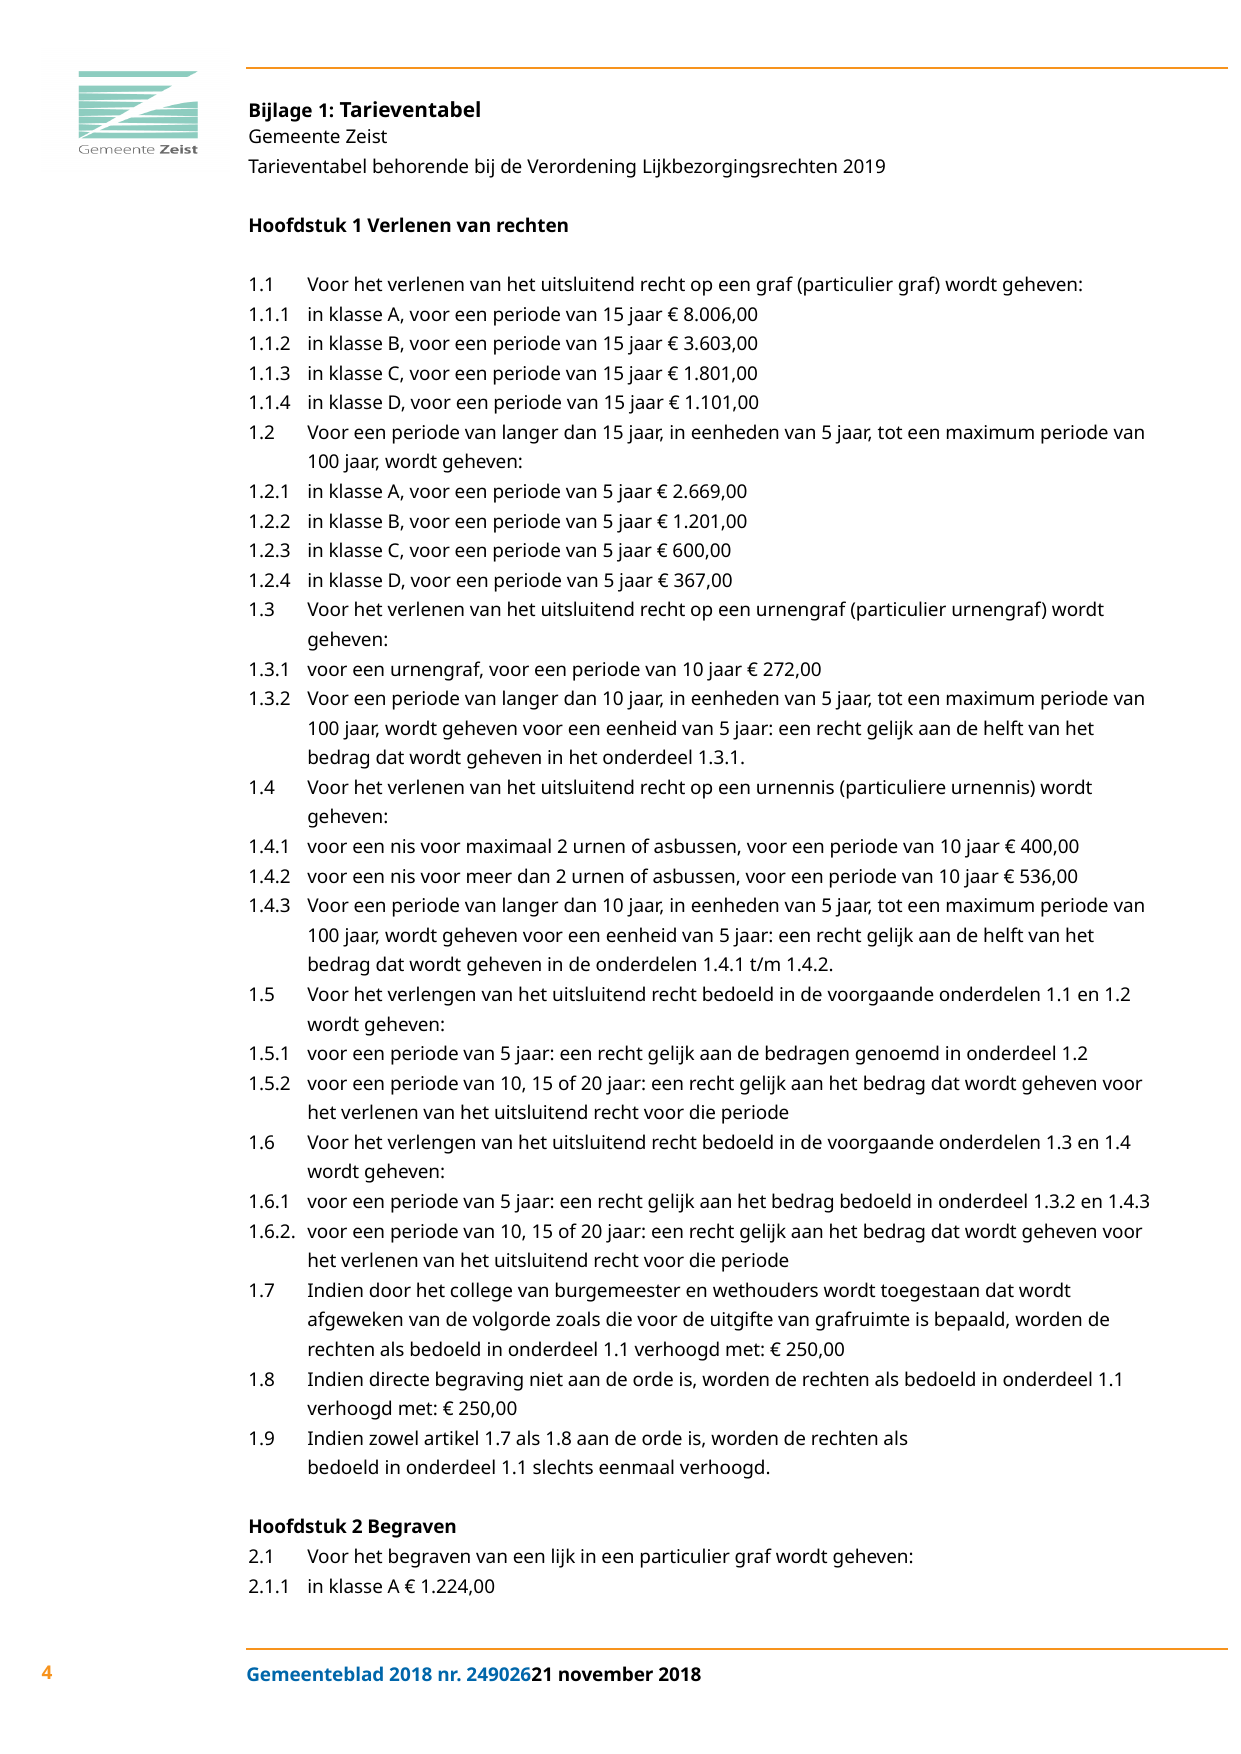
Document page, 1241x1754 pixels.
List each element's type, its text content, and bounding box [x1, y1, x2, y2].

list in klasse C, voor een periode van 5 jaar € 600,00 [248, 537, 1152, 563]
list Indien directe begraving niet aan de orde is, worden de rechten als bedoeld in onderdeel 1.1 verhoogd met: € 250,00 [248, 1366, 1152, 1421]
list in klasse D, voor een periode van 15 jaar € 1.101,00 [248, 389, 1152, 415]
list in klasse A € 1.224,00 [248, 1573, 1152, 1599]
text Hoofdstuk 1 Verlenen van rechten [248, 212, 1152, 238]
list Voor een periode van langer dan 10 jaar, in eenheden van 5 jaar, tot een maximum periode van 100 jaar, wordt geheven voor een eenheid van 5 jaar: een recht gelijk aan de helft van het bedrag dat wordt geheven in het onderdeel 1.3.1. [248, 685, 1152, 770]
list voor een periode van 5 jaar: een recht gelijk aan het bedrag bedoeld in onderdeel 1.3.2 en 1.4.3 [248, 1188, 1152, 1214]
list in klasse A, voor een periode van 5 jaar € 2.669,00 [248, 478, 1152, 504]
list Voor het begraven van een lijk in een particulier graf wordt geheven: [248, 1543, 1152, 1569]
list voor een periode van 5 jaar: een recht gelijk aan de bedragen genoemd in onderdeel 1.2 [248, 1040, 1152, 1066]
list in klasse A, voor een periode van 15 jaar € 8.006,00 [248, 301, 1152, 327]
list Voor het verlenen van het uitsluitend recht op een urnengraf (particulier urnengraf) wordt geheven: [248, 597, 1152, 652]
list Voor het verlenen van het uitsluitend recht op een graf (particulier graf) wordt geheven: [248, 271, 1152, 297]
list voor een nis voor meer dan 2 urnen of asbussen, voor een periode van 10 jaar € 536,00 [248, 863, 1152, 889]
list Voor een periode van langer dan 15 jaar, in eenheden van 5 jaar, tot een maximum periode van 100 jaar, wordt geheven: [248, 419, 1152, 474]
list voor een periode van 10, 15 of 20 jaar: een recht gelijk aan het bedrag dat wordt geheven voor het verlenen van het uitsluitend recht voor die periode [248, 1218, 1152, 1273]
list in klasse B, voor een periode van 15 jaar € 3.603,00 [248, 330, 1152, 356]
picture [41, 47, 231, 172]
list in klasse D, voor een periode van 5 jaar € 367,00 [248, 567, 1152, 593]
list Indien zowel artikel 1.7 als 1.8 aan de orde is, worden de rechten als [248, 1425, 1152, 1451]
text Hoofdstuk 2 Begraven [248, 1514, 1152, 1539]
list bedoeld in onderdeel 1.1 slechts eenmaal verhoogd. [248, 1454, 1152, 1480]
list voor een urnengraf, voor een periode van 10 jaar € 272,00 [248, 656, 1152, 682]
text Tarieventabel behorende bij de Verordening Lijkbezorgingsrechten 2019 [248, 153, 1152, 179]
list voor een nis voor maximaal 2 urnen of asbussen, voor een periode van 10 jaar € 400,00 [248, 833, 1152, 859]
text Gemeente Zeist [248, 123, 1152, 149]
text Bijlage 1: Tarieventabel [248, 95, 1152, 123]
list Voor een periode van langer dan 10 jaar, in eenheden van 5 jaar, tot een maximum periode van 100 jaar, wordt geheven voor een eenheid van 5 jaar: een recht gelijk aan de helft van het bedrag dat wordt geheven in de onderdelen 1.4.1 t/m 1.4.2. [248, 892, 1152, 977]
list Voor het verlengen van het uitsluitend recht bedoeld in de voorgaande onderdelen 1.1 en 1.2 wordt geheven: [248, 981, 1152, 1037]
list Voor het verlenen van het uitsluitend recht op een urnennis (particuliere urnennis) wordt geheven: [248, 774, 1152, 829]
list in klasse B, voor een periode van 5 jaar € 1.201,00 [248, 508, 1152, 534]
list Indien door het college van burgemeester en wethouders wordt toegestaan dat wordt afgeweken van de volgorde zoals die voor de uitgifte van grafruimte is bepaald, worden de rechten als bedoeld in onderdeel 1.1 verhoogd met: € 250,00 [248, 1277, 1152, 1362]
list in klasse C, voor een periode van 15 jaar € 1.801,00 [248, 360, 1152, 386]
list voor een periode van 10, 15 of 20 jaar: een recht gelijk aan het bedrag dat wordt geheven voor het verlenen van het uitsluitend recht voor die periode [248, 1070, 1152, 1125]
list Voor het verlengen van het uitsluitend recht bedoeld in de voorgaande onderdelen 1.3 en 1.4 wordt geheven: [248, 1129, 1152, 1184]
